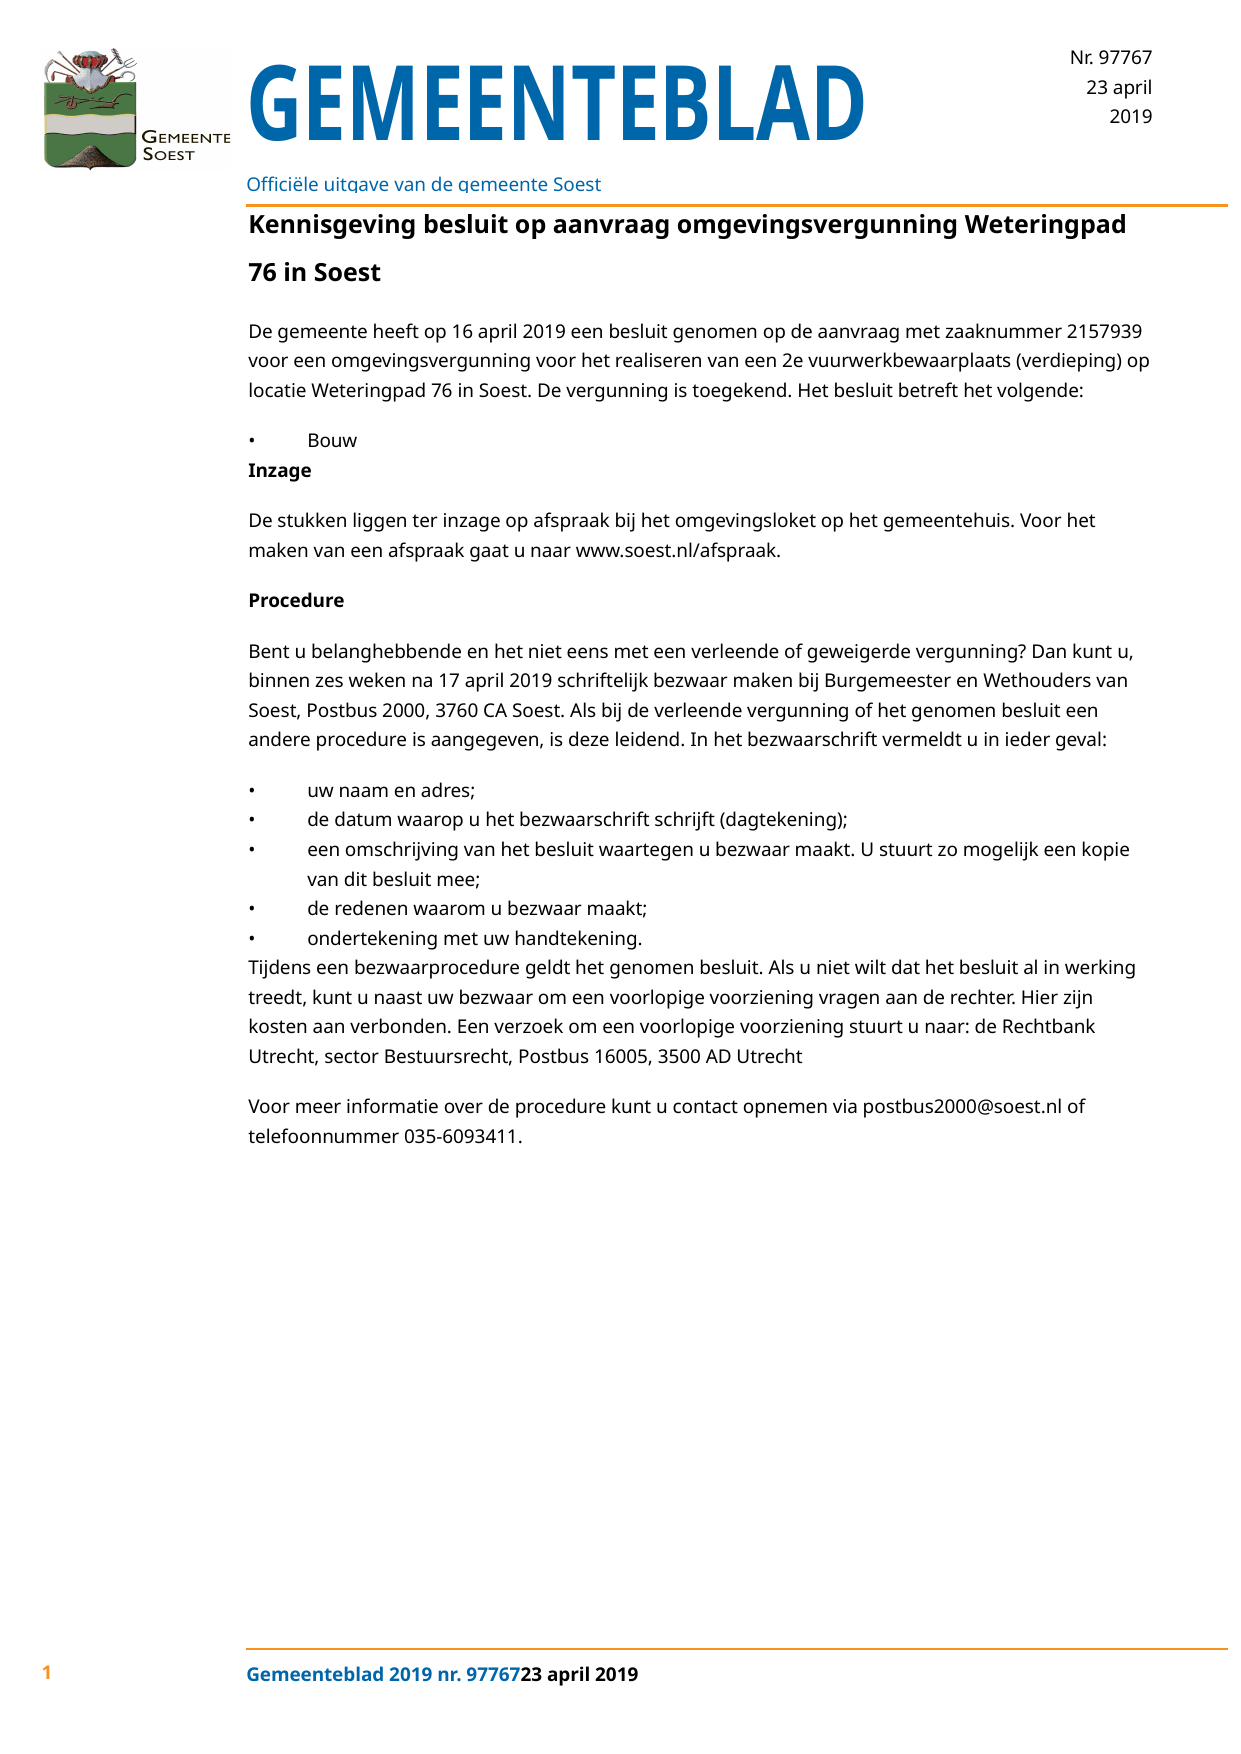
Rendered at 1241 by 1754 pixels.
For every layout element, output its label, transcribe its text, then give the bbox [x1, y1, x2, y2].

list ondertekening met uw handtekening. [248, 925, 1152, 951]
text Procedure [248, 587, 1152, 613]
text Bent u belanghebbende en het niet eens met een verleende of geweigerde vergunning? Dan kunt u, binnen zes weken na 17 april 2019 schriftelijk bezwaar maken bij Burgemeester en Wethouders van Soest, Postbus 2000, 3760 CA Soest. Als bij de verleende vergunning of het genomen besluit een andere procedure is aangegeven, is deze leidend. In het bezwaarschrift vermeldt u in ieder geval: [248, 638, 1152, 752]
text Kennisgeving besluit op aanvraag omgevingsvergunning Weteringpad 76 in Soest [248, 207, 1152, 288]
list de datum waarop u het bezwaarschrift schrijft (dagtekening); [248, 807, 1152, 832]
list een omschrijving van het besluit waartegen u bezwaar maakt. U stuurt zo mogelijk een kopie van dit besluit mee; [248, 836, 1152, 892]
text Tijdens een bezwaarprocedure geldt het genomen besluit. Als u niet wilt dat het besluit al in werking treedt, kunt u naast uw bezwaar om een voorlopige voorziening vragen aan de rechter. Hier zijn kosten aan verbonden. Een verzoek om een voorlopige voorziening stuurt u naar: de Rechtbank Utrecht, sector Bestuursrecht, Postbus 16005, 3500 AD Utrecht [248, 954, 1152, 1069]
text Inzage [248, 457, 1152, 483]
list uw naam en adres; [248, 777, 1152, 803]
picture [41, 47, 231, 172]
text Voor meer informatie over de procedure kunt u contact opnemen via postbus2000@soest.nl of telefoonnummer 035-6093411. [248, 1094, 1152, 1149]
text De gemeente heeft op 16 april 2019 een besluit genomen op de aanvraag met zaaknummer 2157939 voor een omgevingsvergunning voor het realiseren van een 2e vuurwerkbewaarplaats (verdieping) op locatie Weteringpad 76 in Soest. De vergunning is toegekend. Het besluit betreft het volgende: [248, 318, 1152, 403]
list Bouw [248, 427, 1152, 453]
text De stukken liggen ter inzage op afspraak bij het omgevingsloket op het gemeentehuis. Voor het maken van een afspraak gaat u naar www.soest.nl/afspraak. [248, 507, 1152, 563]
list de redenen waarom u bezwaar maakt; [248, 895, 1152, 921]
